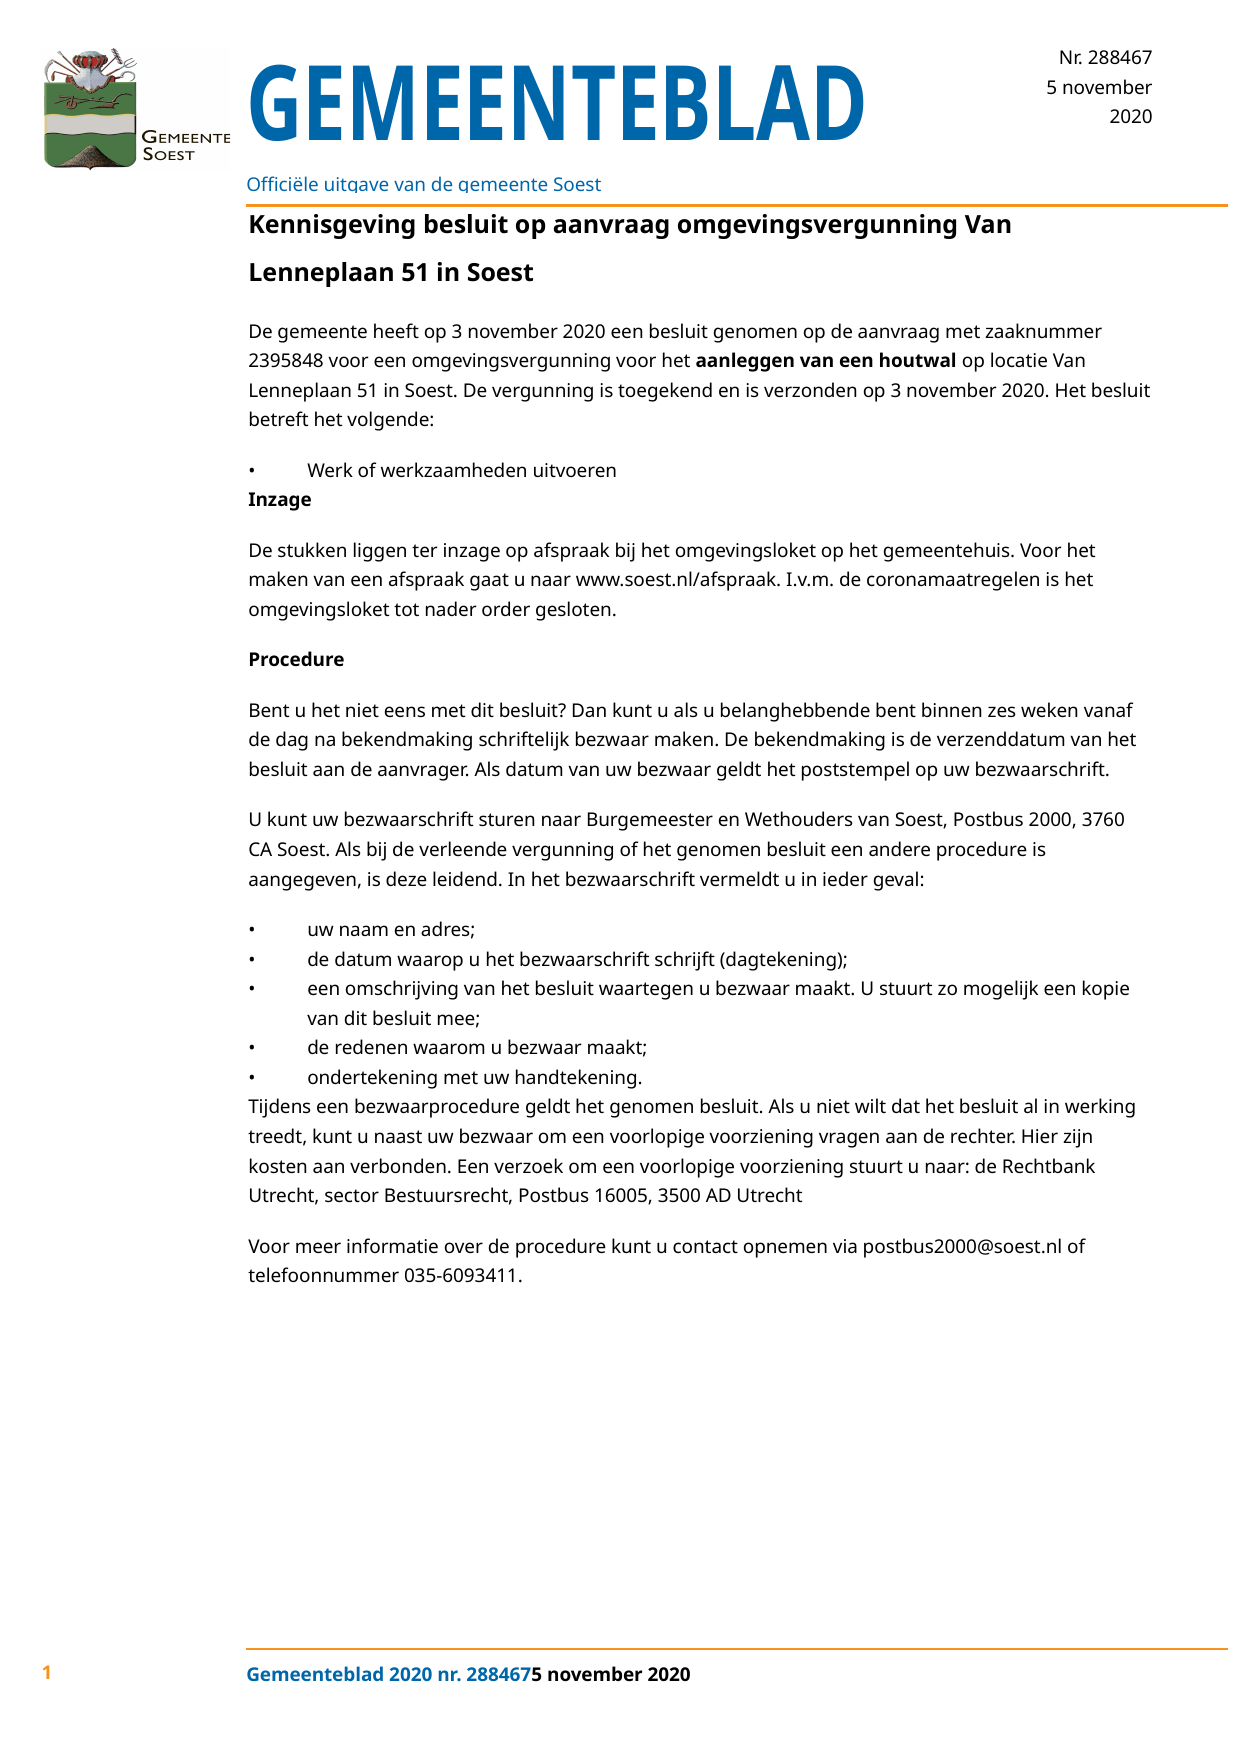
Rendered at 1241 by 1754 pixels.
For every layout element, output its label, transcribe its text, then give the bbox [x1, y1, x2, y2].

text U kunt uw bezwaarschrift sturen naar Burgemeester en Wethouders van Soest, Postbus 2000, 3760 CA Soest. Als bij de verleende vergunning of het genomen besluit een andere procedure is aangegeven, is deze leidend. In het bezwaarschrift vermeldt u in ieder geval: [248, 807, 1152, 892]
list een omschrijving van het besluit waartegen u bezwaar maakt. U stuurt zo mogelijk een kopie van dit besluit mee; [248, 975, 1152, 1031]
list ondertekening met uw handtekening. [248, 1064, 1152, 1090]
text Procedure [248, 647, 1152, 672]
text Bent u het niet eens met dit besluit? Dan kunt u als u belanghebbende bent binnen zes weken vanaf de dag na bekendmaking schriftelijk bezwaar maken. De bekendmaking is de verzenddatum van het besluit aan de aanvrager. Als datum van uw bezwaar geldt het poststempel op uw bezwaarschrift. [248, 697, 1152, 782]
text Inzage [248, 487, 1152, 512]
text Tijdens een bezwaarprocedure geldt het genomen besluit. Als u niet wilt dat het besluit al in werking treedt, kunt u naast uw bezwaar om een voorlopige voorziening vragen aan de rechter. Hier zijn kosten aan verbonden. Een verzoek om een voorlopige voorziening stuurt u naar: de Rechtbank Utrecht, sector Bestuursrecht, Postbus 16005, 3500 AD Utrecht [248, 1094, 1152, 1208]
text De gemeente heeft op 3 november 2020 een besluit genomen op de aanvraag met zaaknummer 2395848 voor een omgevingsvergunning voor het aanleggen van een houtwal op locatie Van Lenneplaan 51 in Soest. De vergunning is toegekend en is verzonden op 3 november 2020. Het besluit betreft het volgende: [248, 318, 1152, 432]
text De stukken liggen ter inzage op afspraak bij het omgevingsloket op het gemeentehuis. Voor het maken van een afspraak gaat u naar www.soest.nl/afspraak. I.v.m. de coronamaatregelen is het omgevingsloket tot nader order gesloten. [248, 537, 1152, 622]
list de redenen waarom u bezwaar maakt; [248, 1034, 1152, 1060]
list Werk of werkzaamheden uitvoeren [248, 457, 1152, 483]
text Kennisgeving besluit op aanvraag omgevingsvergunning Van Lenneplaan 51 in Soest [248, 207, 1152, 288]
list de datum waarop u het bezwaarschrift schrijft (dagtekening); [248, 946, 1152, 972]
text Voor meer informatie over de procedure kunt u contact opnemen via postbus2000@soest.nl of telefoonnummer 035-6093411. [248, 1233, 1152, 1288]
picture [41, 47, 231, 172]
list uw naam en adres; [248, 916, 1152, 942]
